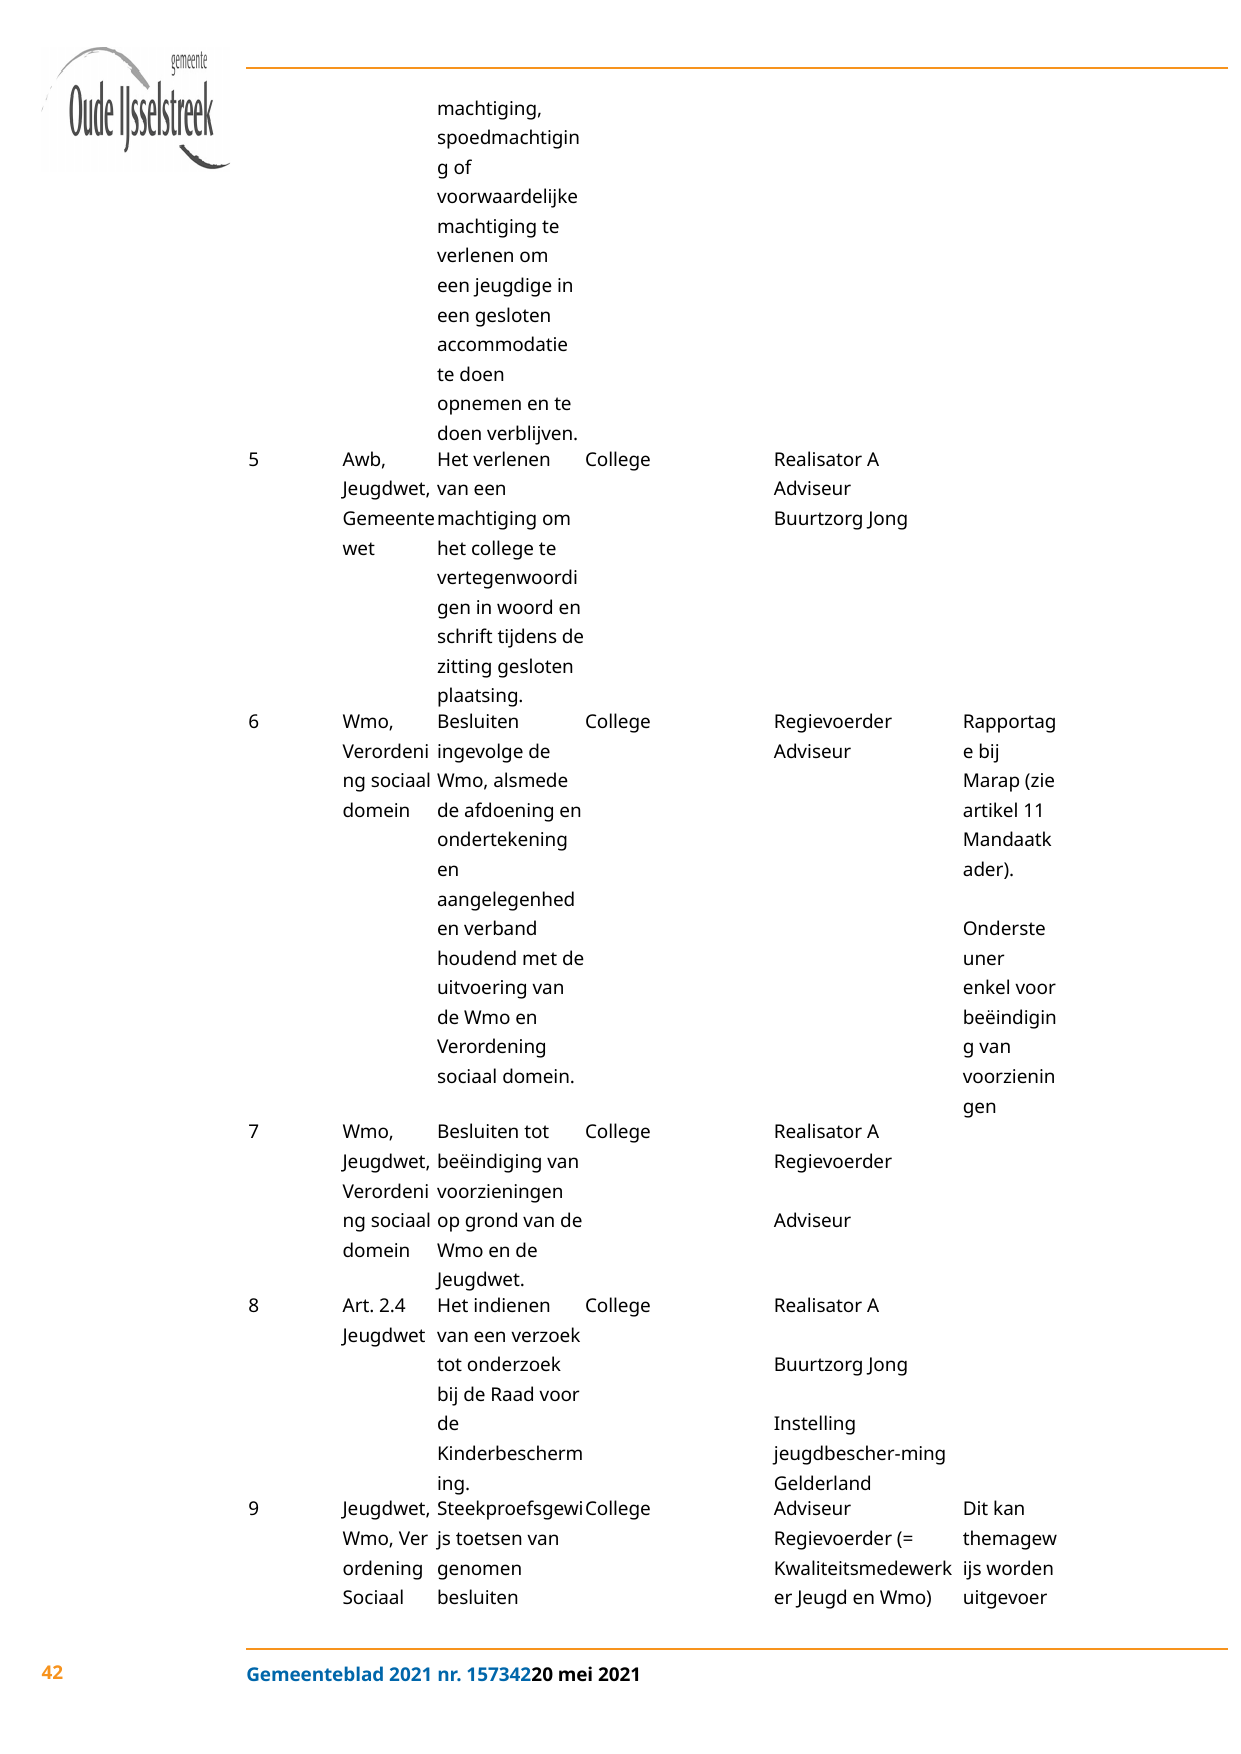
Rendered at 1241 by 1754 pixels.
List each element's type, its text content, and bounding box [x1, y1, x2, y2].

table_cell 7 [248, 1119, 342, 1292]
table_cell Rapportage bij Marap (zie artikel 11 Mandaatkader). Ondersteuner enkel voor beëindiging van voorzieningen [963, 708, 1057, 1119]
table_cell 6 [248, 708, 342, 1119]
table_cell machtiging, spoedmachtiging of voorwaardelijke machtiging te verlenen om een jeugdige in een gesloten accommodatie te doen opnemen en te doen verblijven. [437, 95, 585, 446]
table_cell College [585, 1496, 774, 1610]
table_cell Adviseur Regievoerder (= Kwaliteitsmedewerker Jeugd en Wmo) [774, 1496, 963, 1610]
table_cell [963, 1119, 1057, 1292]
table_cell Awb, Jeugdwet, Gemeentewet [343, 446, 437, 708]
table_cell College [585, 446, 774, 708]
table_cell Regievoerder Adviseur [774, 708, 963, 1119]
table_cell Wmo, Jeugdwet, Verordening sociaal domein [343, 1119, 437, 1292]
table_cell College [585, 1119, 774, 1292]
table_cell 9 [248, 1496, 342, 1610]
table_cell [343, 95, 437, 446]
table_cell Wmo, Verordening sociaal domein [343, 708, 437, 1119]
picture [41, 47, 231, 172]
table_cell College [585, 708, 774, 1119]
table_cell Jeugdwet, Wmo, Verordening Sociaal [343, 1496, 437, 1610]
table_cell Realisator A Adviseur Buurtzorg Jong [774, 446, 963, 708]
table_cell [774, 95, 963, 446]
table_cell Steekproefsgewijs toetsen van genomen besluiten [437, 1496, 585, 1610]
table_cell Het indienen van een verzoek tot onderzoek bij de Raad voor de Kinderbescherming. [437, 1292, 585, 1496]
table_cell [585, 95, 774, 446]
table_cell Realisator A Buurtzorg Jong Instelling jeugdbescher-ming Gelderland [774, 1292, 963, 1496]
table_cell [248, 95, 342, 446]
table_cell Dit kan themagewijs worden uitgevoer [963, 1496, 1057, 1610]
table_cell [963, 95, 1057, 446]
table_cell 5 [248, 446, 342, 708]
table_cell College [585, 1292, 774, 1496]
table_cell Besluiten tot beëindiging van voorzieningen op grond van de Wmo en de Jeugdwet. [437, 1119, 585, 1292]
table_cell [963, 1292, 1057, 1496]
table_cell 8 [248, 1292, 342, 1496]
table_cell Het verlenen van een machtiging om het college te vertegenwoordigen in woord en schrift tijdens de zitting gesloten plaatsing. [437, 446, 585, 708]
table_cell Besluiten ingevolge de Wmo, alsmede de afdoening en ondertekening en aangelegenheden verband houdend met de uitvoering van de Wmo en Verordening sociaal domein. [437, 708, 585, 1119]
table_cell [963, 446, 1057, 708]
table_cell Art. 2.4 Jeugdwet [343, 1292, 437, 1496]
table_cell Realisator A Regievoerder Adviseur [774, 1119, 963, 1292]
